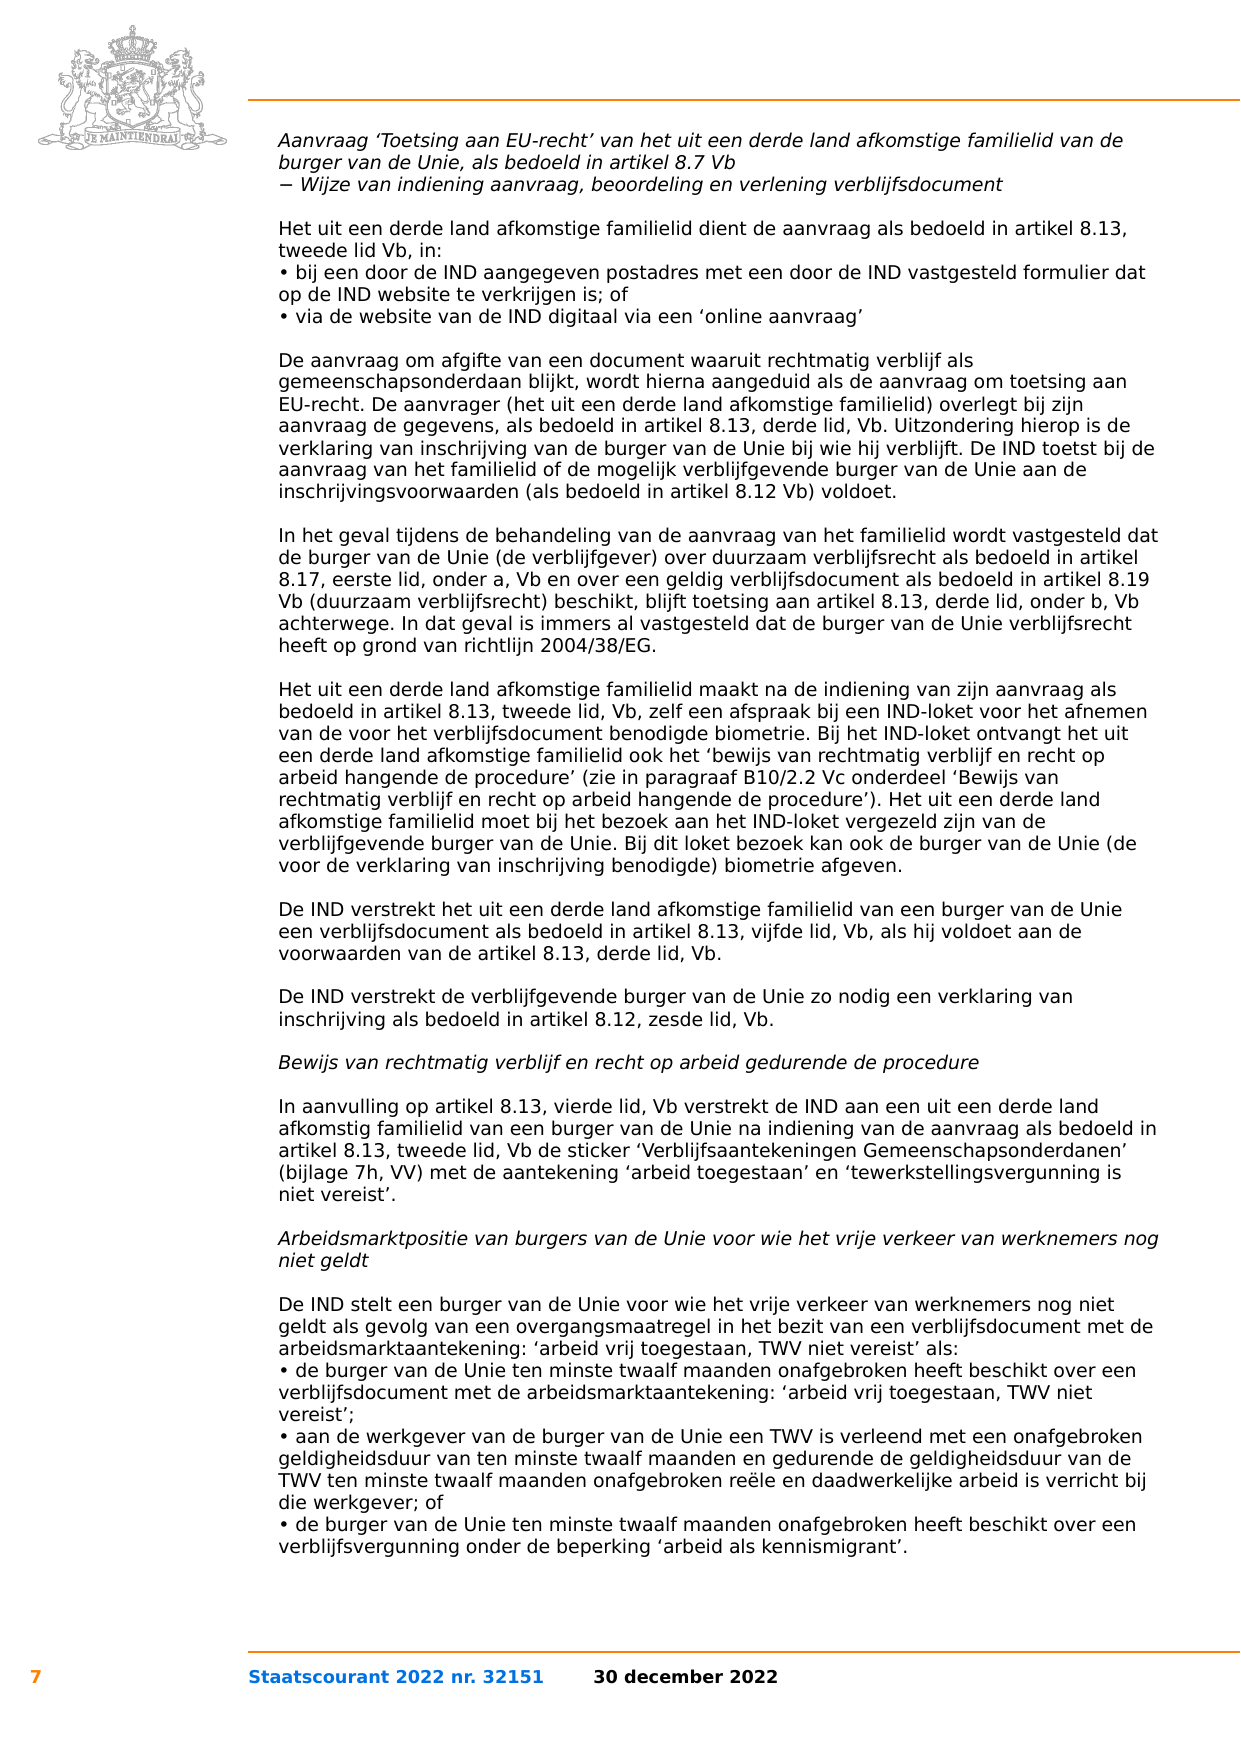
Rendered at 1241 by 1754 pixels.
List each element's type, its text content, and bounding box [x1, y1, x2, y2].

text • bij een door de IND aangegeven postadres met een door de IND vastgesteld formulier dat op de IND website te verkrijgen is; of [278, 262, 1163, 306]
subtitle Aanvraag ‘Toetsing aan EU-recht’ van het uit een derde land afkomstige familielid van de burger van de Unie, als bedoeld in artikel 8.7 Vb [278, 130, 1163, 174]
text − Wijze van indiening aanvraag, beoordeling en verlening verblijfsdocument [278, 174, 1163, 196]
text In het geval tijdens de behandeling van de aanvraag van het familielid wordt vastgesteld dat de burger van de Unie (de verblijfgever) over duurzaam verblijfsrecht als bedoeld in artikel 8.17, eerste lid, onder a, Vb en over een geldig verblijfsdocument als bedoeld in artikel 8.19 Vb (duurzaam verblijfsrecht) beschikt, blijft toetsing aan artikel 8.13, derde lid, onder b, Vb achterwege. In dat geval is immers al vastgesteld dat de burger van de Unie verblijfsrecht heeft op grond van richtlijn 2004/38/EG. [278, 525, 1163, 657]
text • via de website van de IND digitaal via een ‘online aanvraag’ [278, 306, 1163, 328]
text De IND verstrekt de verblijfgevende burger van de Unie zo nodig een verklaring van inschrijving als bedoeld in artikel 8.12, zesde lid, Vb. [278, 986, 1163, 1030]
picture [38, 25, 227, 150]
text In aanvulling op artikel 8.13, vierde lid, Vb verstrekt de IND aan een uit een derde land afkomstig familielid van een burger van de Unie na indiening van de aanvraag als bedoeld in artikel 8.13, tweede lid, Vb de sticker ‘Verblijfsaantekeningen Gemeenschapsonderdanen’ (bijlage 7h, VV) met de aantekening ‘arbeid toegestaan’ en ‘tewerkstellingsvergunning is niet vereist’. [278, 1096, 1163, 1206]
text • de burger van de Unie ten minste twaalf maanden onafgebroken heeft beschikt over een verblijfsdocument met de arbeidsmarktaantekening: ‘arbeid vrij toegestaan, TWV niet vereist’; [278, 1360, 1163, 1426]
text • aan de werkgever van de burger van de Unie een TWV is verleend met een onafgebroken geldigheidsduur van ten minste twaalf maanden en gedurende de geldigheidsduur van de TWV ten minste twaalf maanden onafgebroken reële en daadwerkelijke arbeid is verricht bij die werkgever; of [278, 1426, 1163, 1513]
text De IND stelt een burger van de Unie voor wie het vrije verkeer van werknemers nog niet geldt als gevolg van een overgangsmaatregel in het bezit van een verblijfsdocument met de arbeidsmarktaantekening: ‘arbeid vrij toegestaan, TWV niet vereist’ als: [278, 1294, 1163, 1360]
text Het uit een derde land afkomstige familielid dient de aanvraag als bedoeld in artikel 8.13, tweede lid Vb, in: [278, 218, 1163, 262]
subtitle Bewijs van rechtmatig verblijf en recht op arbeid gedurende de procedure [278, 1052, 1163, 1074]
text • de burger van de Unie ten minste twaalf maanden onafgebroken heeft beschikt over een verblijfsvergunning onder de beperking ‘arbeid als kennismigrant’. [278, 1513, 1163, 1557]
text Het uit een derde land afkomstige familielid maakt na de indiening van zijn aanvraag als bedoeld in artikel 8.13, tweede lid, Vb, zelf een afspraak bij een IND-loket voor het afnemen van de voor het verblijfsdocument benodigde biometrie. Bij het IND-loket ontvangt het uit een derde land afkomstige familielid ook het ‘bewijs van rechtmatig verblijf en recht op arbeid hangende de procedure’ (zie in paragraaf B10/2.2 Vc onderdeel ‘Bewijs van rechtmatig verblijf en recht op arbeid hangende de procedure’). Het uit een derde land afkomstige familielid moet bij het bezoek aan het IND-loket vergezeld zijn van de verblijfgevende burger van de Unie. Bij dit loket bezoek kan ook de burger van de Unie (de voor de verklaring van inschrijving benodigde) biometrie afgeven. [278, 679, 1163, 877]
text De aanvraag om afgifte van een document waaruit rechtmatig verblijf als gemeenschapsonderdaan blijkt, wordt hierna aangeduid als de aanvraag om toetsing aan EU-recht. De aanvrager (het uit een derde land afkomstige familielid) overlegt bij zijn aanvraag de gegevens, als bedoeld in artikel 8.13, derde lid, Vb. Uitzondering hierop is de verklaring van inschrijving van de burger van de Unie bij wie hij verblijft. De IND toetst bij de aanvraag van het familielid of de mogelijk verblijfgevende burger van de Unie aan de inschrijvingsvoorwaarden (als bedoeld in artikel 8.12 Vb) voldoet. [278, 349, 1163, 503]
subtitle Arbeidsmarktpositie van burgers van de Unie voor wie het vrije verkeer van werknemers nog niet geldt [278, 1228, 1163, 1272]
text De IND verstrekt het uit een derde land afkomstige familielid van een burger van de Unie een verblijfsdocument als bedoeld in artikel 8.13, vijfde lid, Vb, als hij voldoet aan de voorwaarden van de artikel 8.13, derde lid, Vb. [278, 899, 1163, 964]
